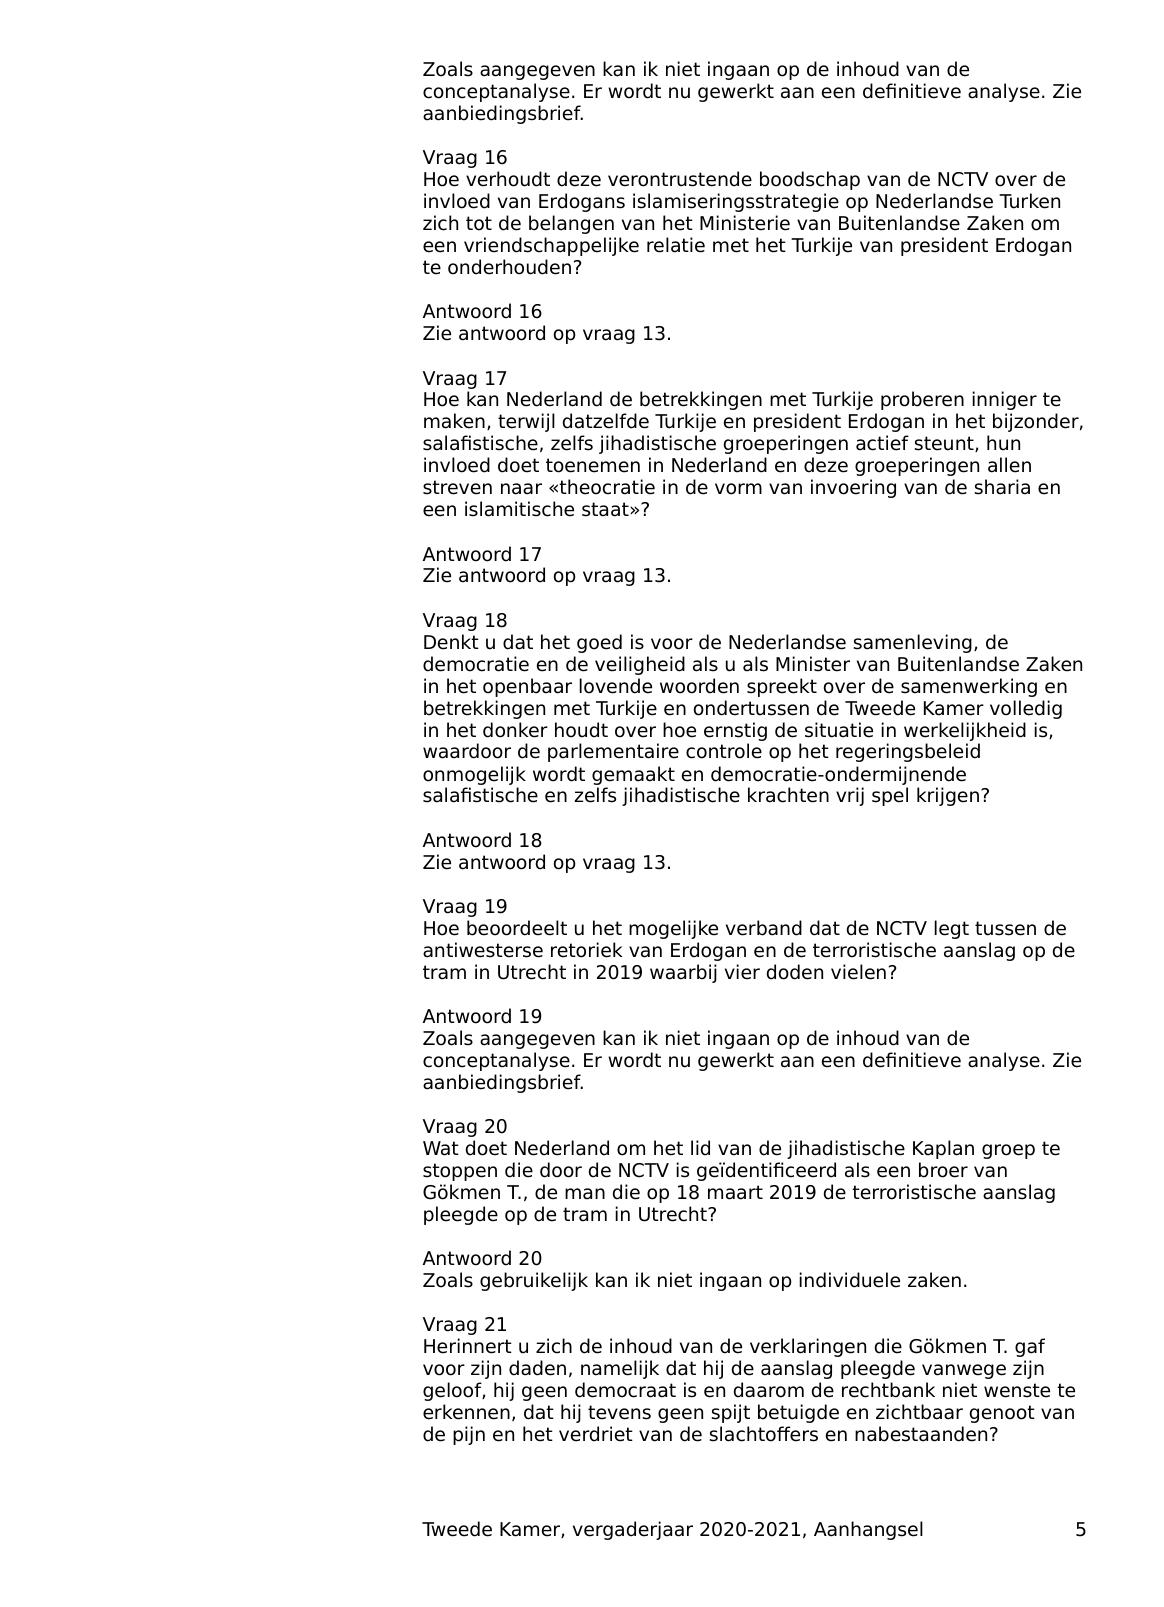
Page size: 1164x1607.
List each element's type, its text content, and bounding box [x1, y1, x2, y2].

text Zoals aangegeven kan ik niet ingaan op de inhoud van de conceptanalyse. Er wordt nu gewerkt aan een definitieve analyse. Zie aanbiedingsbrief. [422, 59, 1087, 125]
text Hoe kan Nederland de betrekkingen met Turkije proberen inniger te maken, terwijl datzelfde Turkije en president Erdogan in het bijzonder, salafistische, zelfs jihadistische groeperingen actief steunt, hun invloed doet toenemen in Nederland en deze groeperingen allen streven naar «theocratie in de vorm van invoering van de sharia en een islamitische staat»? [422, 389, 1087, 521]
text Denkt u dat het goed is voor de Nederlandse samenleving, de democratie en de veiligheid als u als Minister van Buitenlandse Zaken in het openbaar lovende woorden spreekt over de samenwerking en betrekkingen met Turkije en ondertussen de Tweede Kamer volledig in het donker houdt over hoe ernstig de situatie in werkelijkheid is, waardoor de parlementaire controle op het regeringsbeleid onmogelijk wordt gemaakt en democratie-ondermijnende salafistische en zelfs jihadistische krachten vrij spel krijgen? [422, 632, 1087, 807]
text Herinnert u zich de inhoud van de verklaringen die Gökmen T. gaf voor zijn daden, namelijk dat hij de aanslag pleegde vanwege zijn geloof, hij geen democraat is en daarom de rechtbank niet wenste te erkennen, dat hij tevens geen spijt betuigde en zichtbaar genoot van de pijn en het verdriet van de slachtoffers en nabestaanden? [422, 1336, 1087, 1446]
text Antwoord 16 [422, 301, 1087, 323]
text Antwoord 18 [422, 829, 1087, 852]
text Vraag 21 [422, 1314, 1087, 1336]
text Vraag 16 [422, 147, 1087, 169]
text Antwoord 17 [422, 543, 1087, 565]
text Vraag 19 [422, 896, 1087, 918]
text Antwoord 19 [422, 1006, 1087, 1028]
text Zoals gebruikelijk kan ik niet ingaan op individuele zaken. [422, 1270, 1087, 1292]
text Zie antwoord op vraag 13. [422, 323, 1087, 345]
text Zie antwoord op vraag 13. [422, 565, 1087, 587]
text Hoe beoordeelt u het mogelijke verband dat de NCTV legt tussen de antiwesterse retoriek van Erdogan en de terroristische aanslag op de tram in Utrecht in 2019 waarbij vier doden vielen? [422, 918, 1087, 984]
text Vraag 17 [422, 367, 1087, 389]
text Zoals aangegeven kan ik niet ingaan op de inhoud van de conceptanalyse. Er wordt nu gewerkt aan een definitieve analyse. Zie aanbiedingsbrief. [422, 1028, 1087, 1094]
text Antwoord 20 [422, 1248, 1087, 1270]
text Zie antwoord op vraag 13. [422, 852, 1087, 873]
text Wat doet Nederland om het lid van de jihadistische Kaplan groep te stoppen die door de NCTV is geïdentificeerd als een broer van Gökmen T., de man die op 18 maart 2019 de terroristische aanslag pleegde op de tram in Utrecht? [422, 1138, 1087, 1226]
text Vraag 20 [422, 1116, 1087, 1138]
text Vraag 18 [422, 609, 1087, 632]
text Hoe verhoudt deze verontrustende boodschap van de NCTV over de invloed van Erdogans islamiseringsstrategie op Nederlandse Turken zich tot de belangen van het Ministerie van Buitenlandse Zaken om een vriendschappelijke relatie met het Turkije van president Erdogan te onderhouden? [422, 169, 1087, 279]
